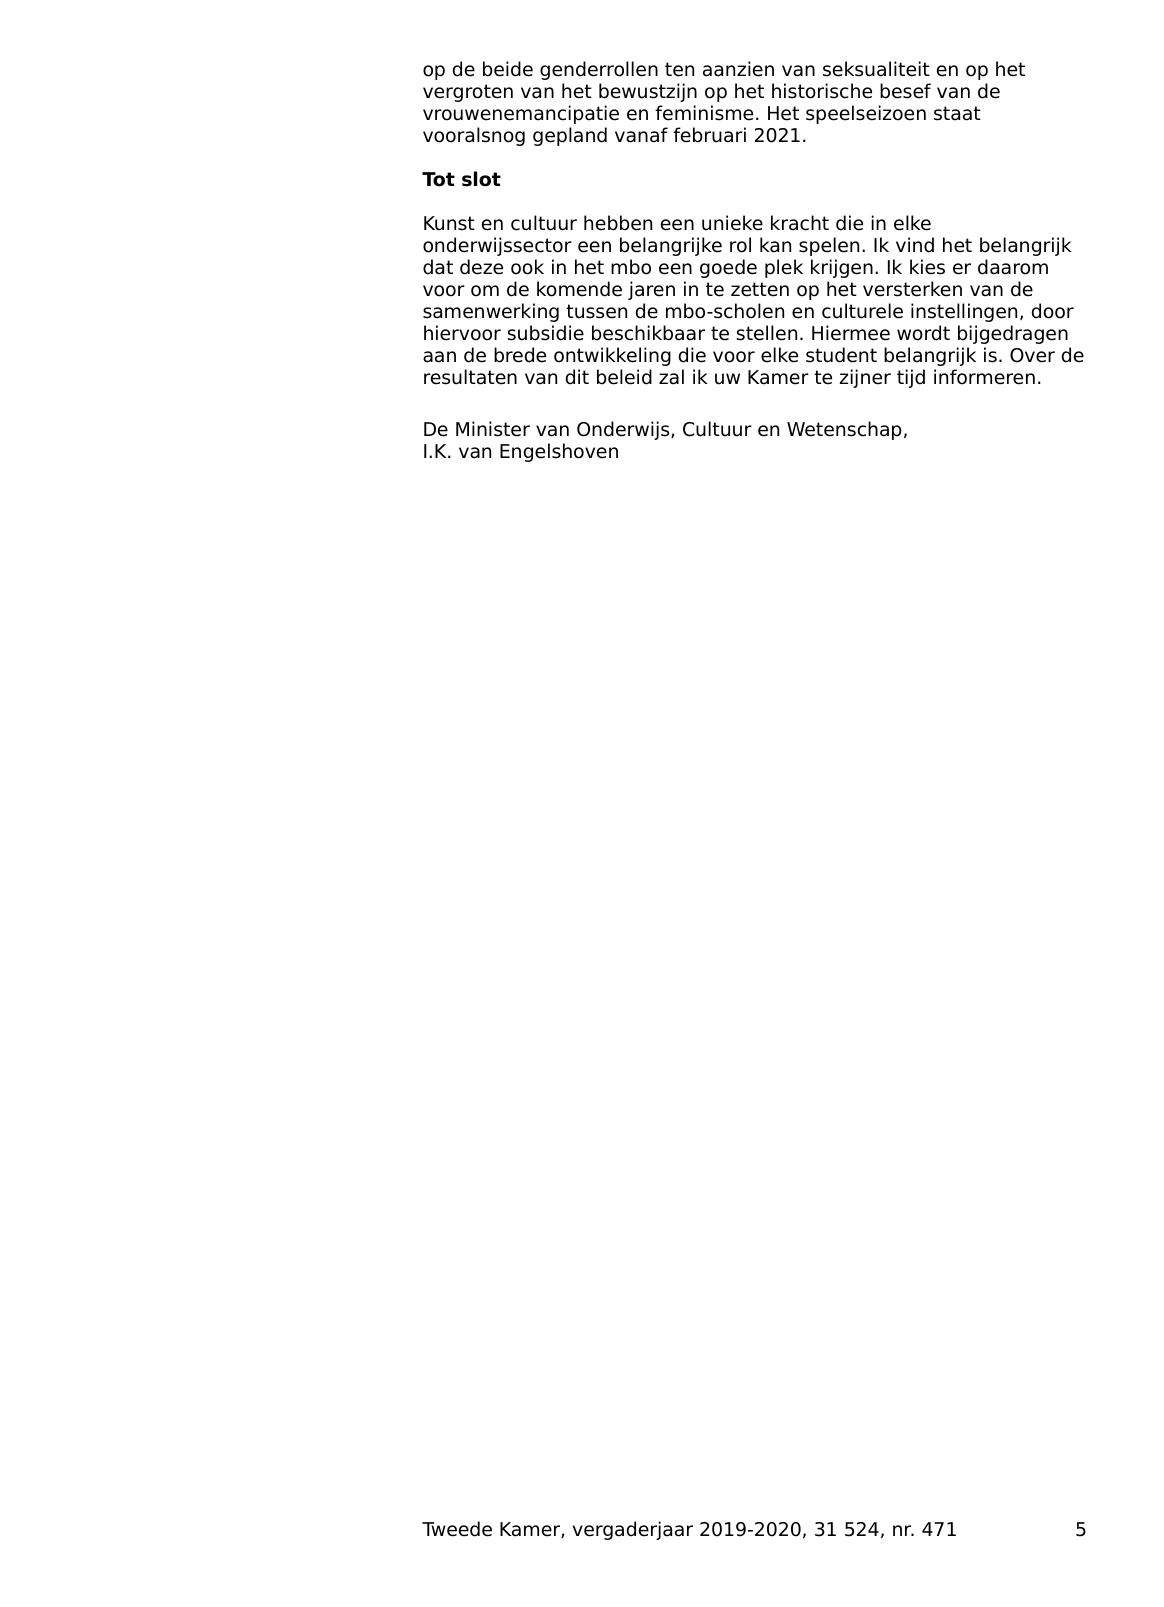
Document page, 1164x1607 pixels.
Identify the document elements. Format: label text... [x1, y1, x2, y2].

text De Minister van Onderwijs, Cultuur en Wetenschap, I.K. van Engelshoven [422, 419, 1087, 463]
text Kunst en cultuur hebben een unieke kracht die in elke onderwijssector een belangrijke rol kan spelen. Ik vind het belangrijk dat deze ook in het mbo een goede plek krijgen. Ik kies er daarom voor om de komende jaren in te zetten op het versterken van de samenwerking tussen de mbo-scholen en culturele instellingen, door hiervoor subsidie beschikbaar te stellen. Hiermee wordt bijgedragen aan de brede ontwikkeling die voor elke student belangrijk is. Over de resultaten van dit beleid zal ik uw Kamer te zijner tijd informeren. [422, 213, 1087, 389]
subtitle Tot slot [422, 169, 1087, 191]
text op de beide genderrollen ten aanzien van seksualiteit en op het vergroten van het bewustzijn op het historische besef van de vrouwenemancipatie en feminisme. Het speelseizoen staat vooralsnog gepland vanaf februari 2021. [422, 59, 1087, 147]
